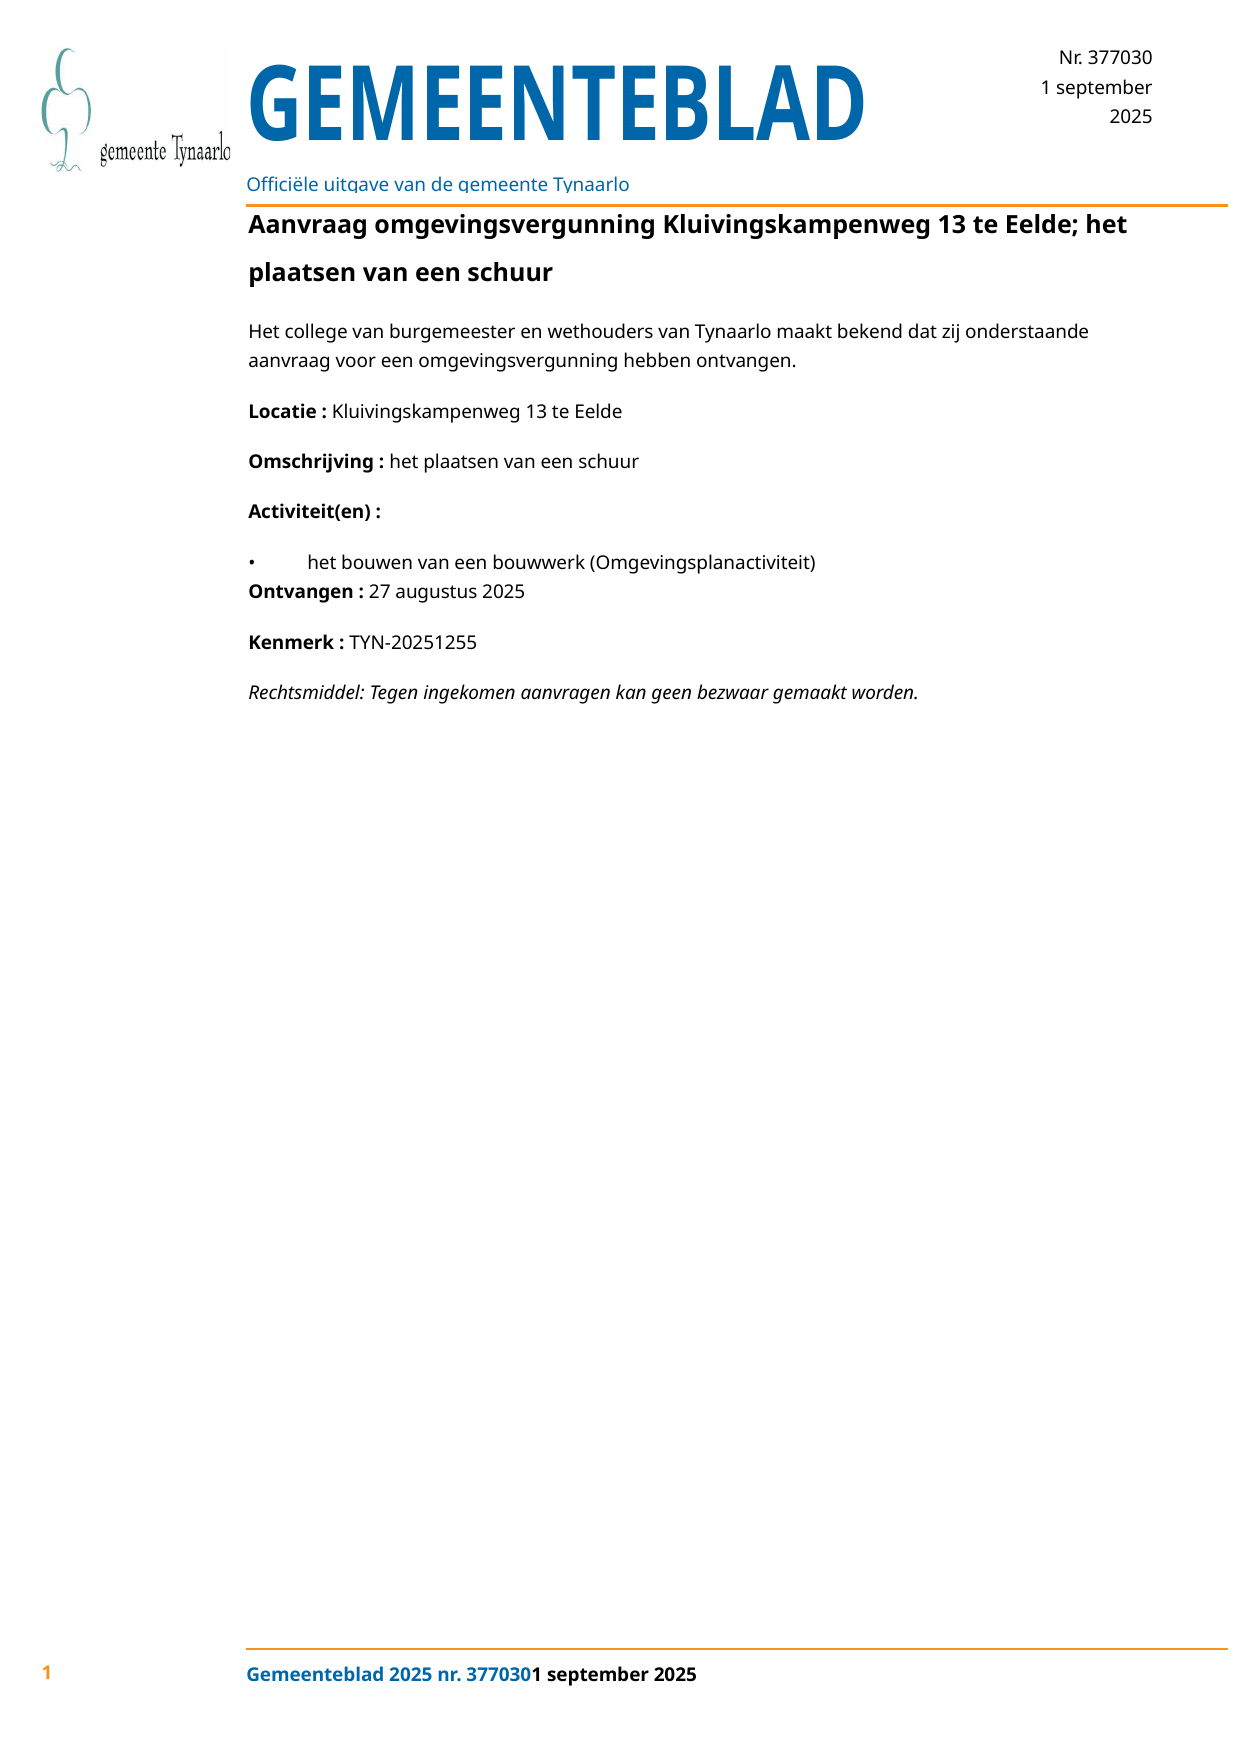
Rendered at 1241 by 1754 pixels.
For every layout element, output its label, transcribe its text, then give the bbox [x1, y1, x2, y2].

text Aanvraag omgevingsvergunning Kluivingskampenweg 13 te Eelde; het plaatsen van een schuur [248, 207, 1152, 288]
text Ontvangen : 27 augustus 2025 [248, 579, 1152, 604]
text Kenmerk : TYN-20251255 [248, 629, 1152, 655]
text Activiteit(en) : [248, 499, 1152, 524]
text Omschrijving : het plaatsen van een schuur [248, 448, 1152, 474]
picture [41, 47, 231, 172]
list het bouwen van een bouwwerk (Omgevingsplanactiviteit) [248, 549, 1152, 575]
text Rechtsmiddel: Tegen ingekomen aanvragen kan geen bezwaar gemaakt worden. [248, 679, 1152, 705]
text Het college van burgemeester en wethouders van Tynaarlo maakt bekend dat zij onderstaande aanvraag voor een omgevingsvergunning hebben ontvangen. [248, 318, 1152, 373]
text Locatie : Kluivingskampenweg 13 te Eelde [248, 398, 1152, 424]
